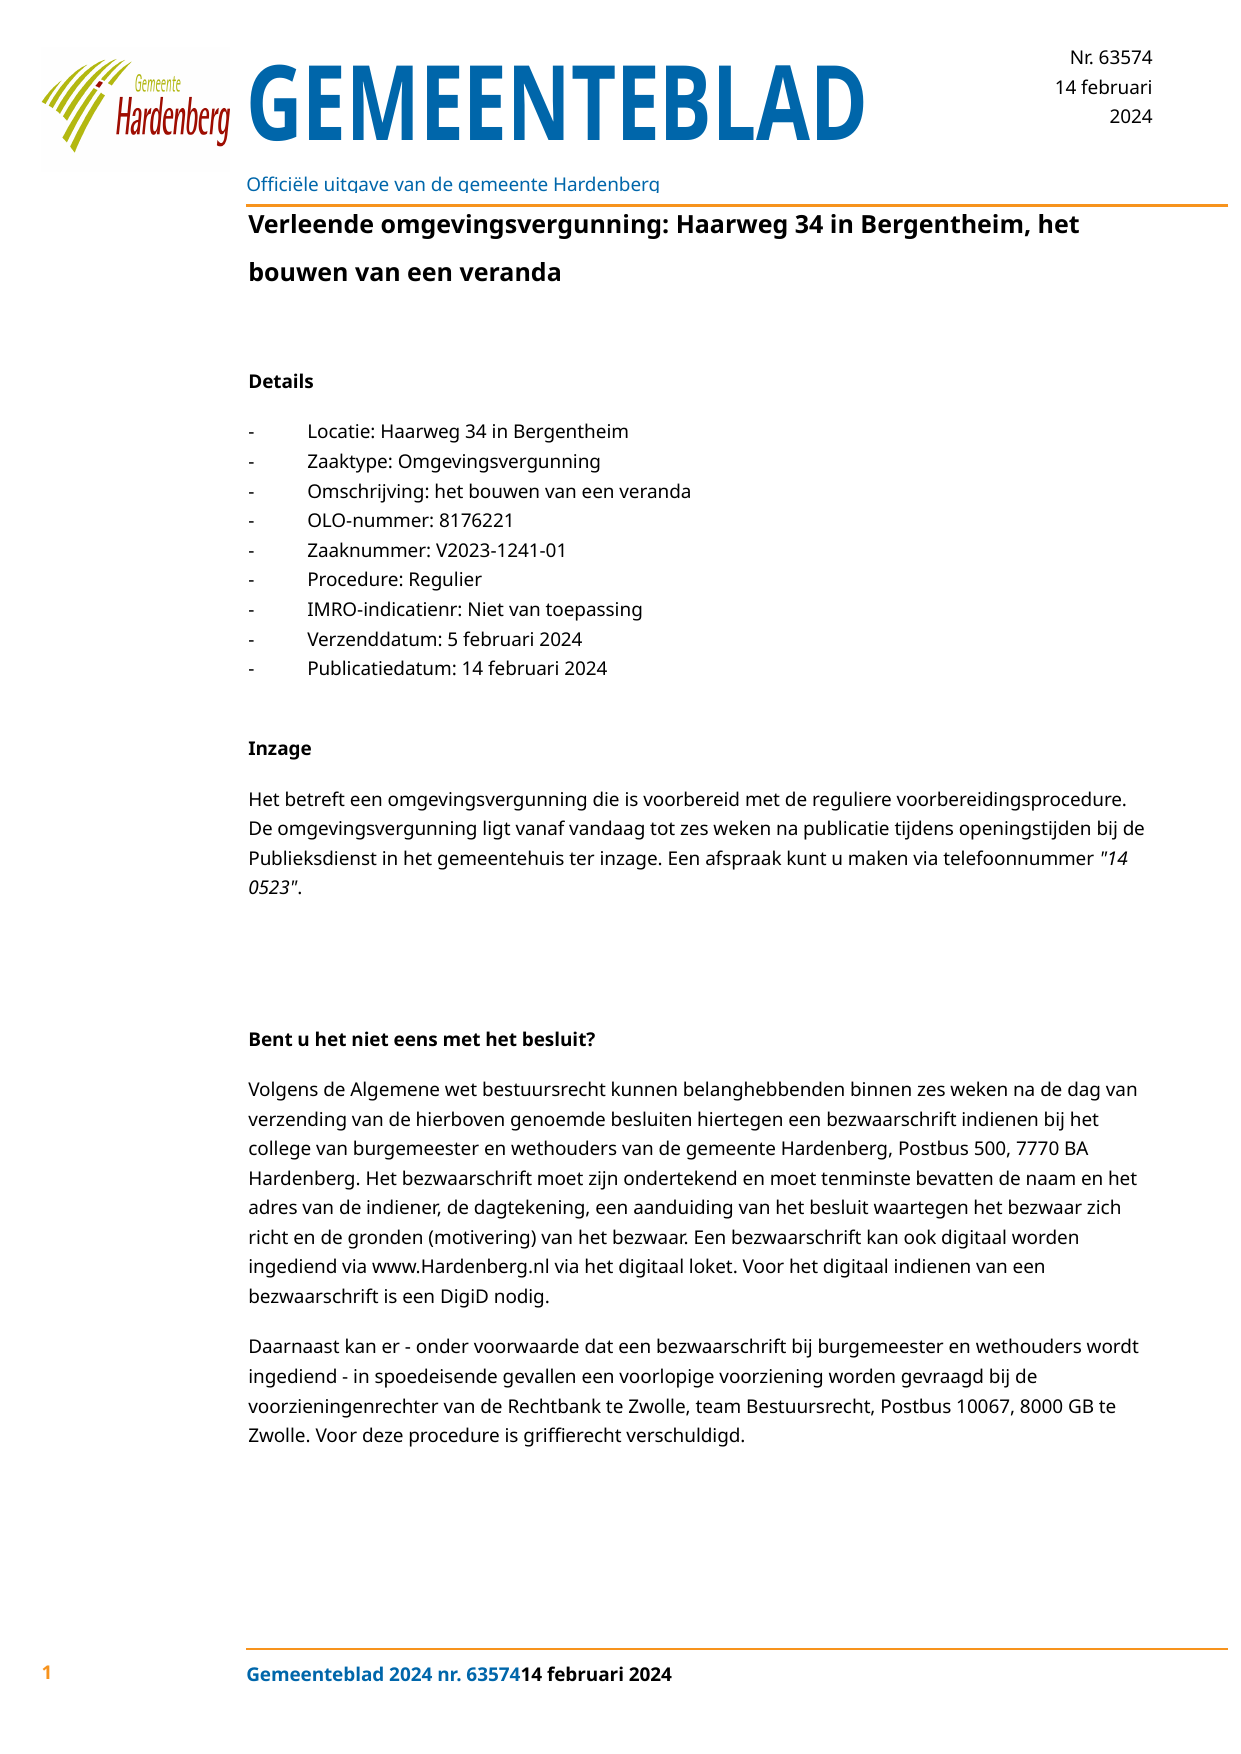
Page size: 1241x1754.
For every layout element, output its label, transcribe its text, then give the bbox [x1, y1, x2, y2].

list Procedure: Regulier [248, 567, 1152, 592]
text Het betreft een omgevingsvergunning die is voorbereid met de reguliere voorbereidingsprocedure. De omgevingsvergunning ligt vanaf vandaag tot zes weken na publicatie tijdens openingstijden bij de Publieksdienst in het gemeentehuis ter inzage. Een afspraak kunt u maken via telefoonnummer "14 0523". [248, 786, 1152, 900]
list Zaaknummer: V2023-1241-01 [248, 537, 1152, 563]
list Publicatiedatum: 14 februari 2024 [248, 655, 1152, 681]
text Volgens de Algemene wet bestuursrecht kunnen belanghebbenden binnen zes weken na de dag van verzending van de hierboven genoemde besluiten hiertegen een bezwaarschrift indienen bij het college van burgemeester en wethouders van de gemeente Hardenberg, Postbus 500, 7770 BA Hardenberg. Het bezwaarschrift moet zijn ondertekend en moet tenminste bevatten de naam en het adres van de indiener, de dagtekening, een aanduiding van het besluit waartegen het bezwaar zich richt en de gronden (motivering) van het bezwaar. Een bezwaarschrift kan ook digitaal worden ingediend via www.Hardenberg.nl via het digitaal loket. Voor het digitaal indienen van een bezwaarschrift is een DigiD nodig. [248, 1076, 1152, 1309]
list Zaaktype: Omgevingsvergunning [248, 448, 1152, 474]
picture [41, 47, 231, 172]
text Verleende omgevingsvergunning: Haarweg 34 in Bergentheim, het bouwen van een veranda [248, 207, 1152, 288]
text Inzage [248, 735, 1152, 761]
list Verzenddatum: 5 februari 2024 [248, 626, 1152, 652]
text Daarnaast kan er - onder voorwaarde dat een bezwaarschrift bij burgemeester en wethouders wordt ingediend - in spoedeisende gevallen een voorlopige voorziening worden gevraagd bij de voorzieningenrechter van de Rechtbank te Zwolle, team Bestuursrecht, Postbus 10067, 8000 GB te Zwolle. Voor deze procedure is griffierecht verschuldigd. [248, 1334, 1152, 1448]
list Omschrijving: het bouwen van een veranda [248, 478, 1152, 504]
text Details [248, 368, 1152, 394]
text Bent u het niet eens met het besluit? [248, 1026, 1152, 1052]
list Locatie: Haarweg 34 in Bergentheim [248, 419, 1152, 444]
list OLO-nummer: 8176221 [248, 507, 1152, 533]
list IMRO-indicatienr: Niet van toepassing [248, 596, 1152, 622]
